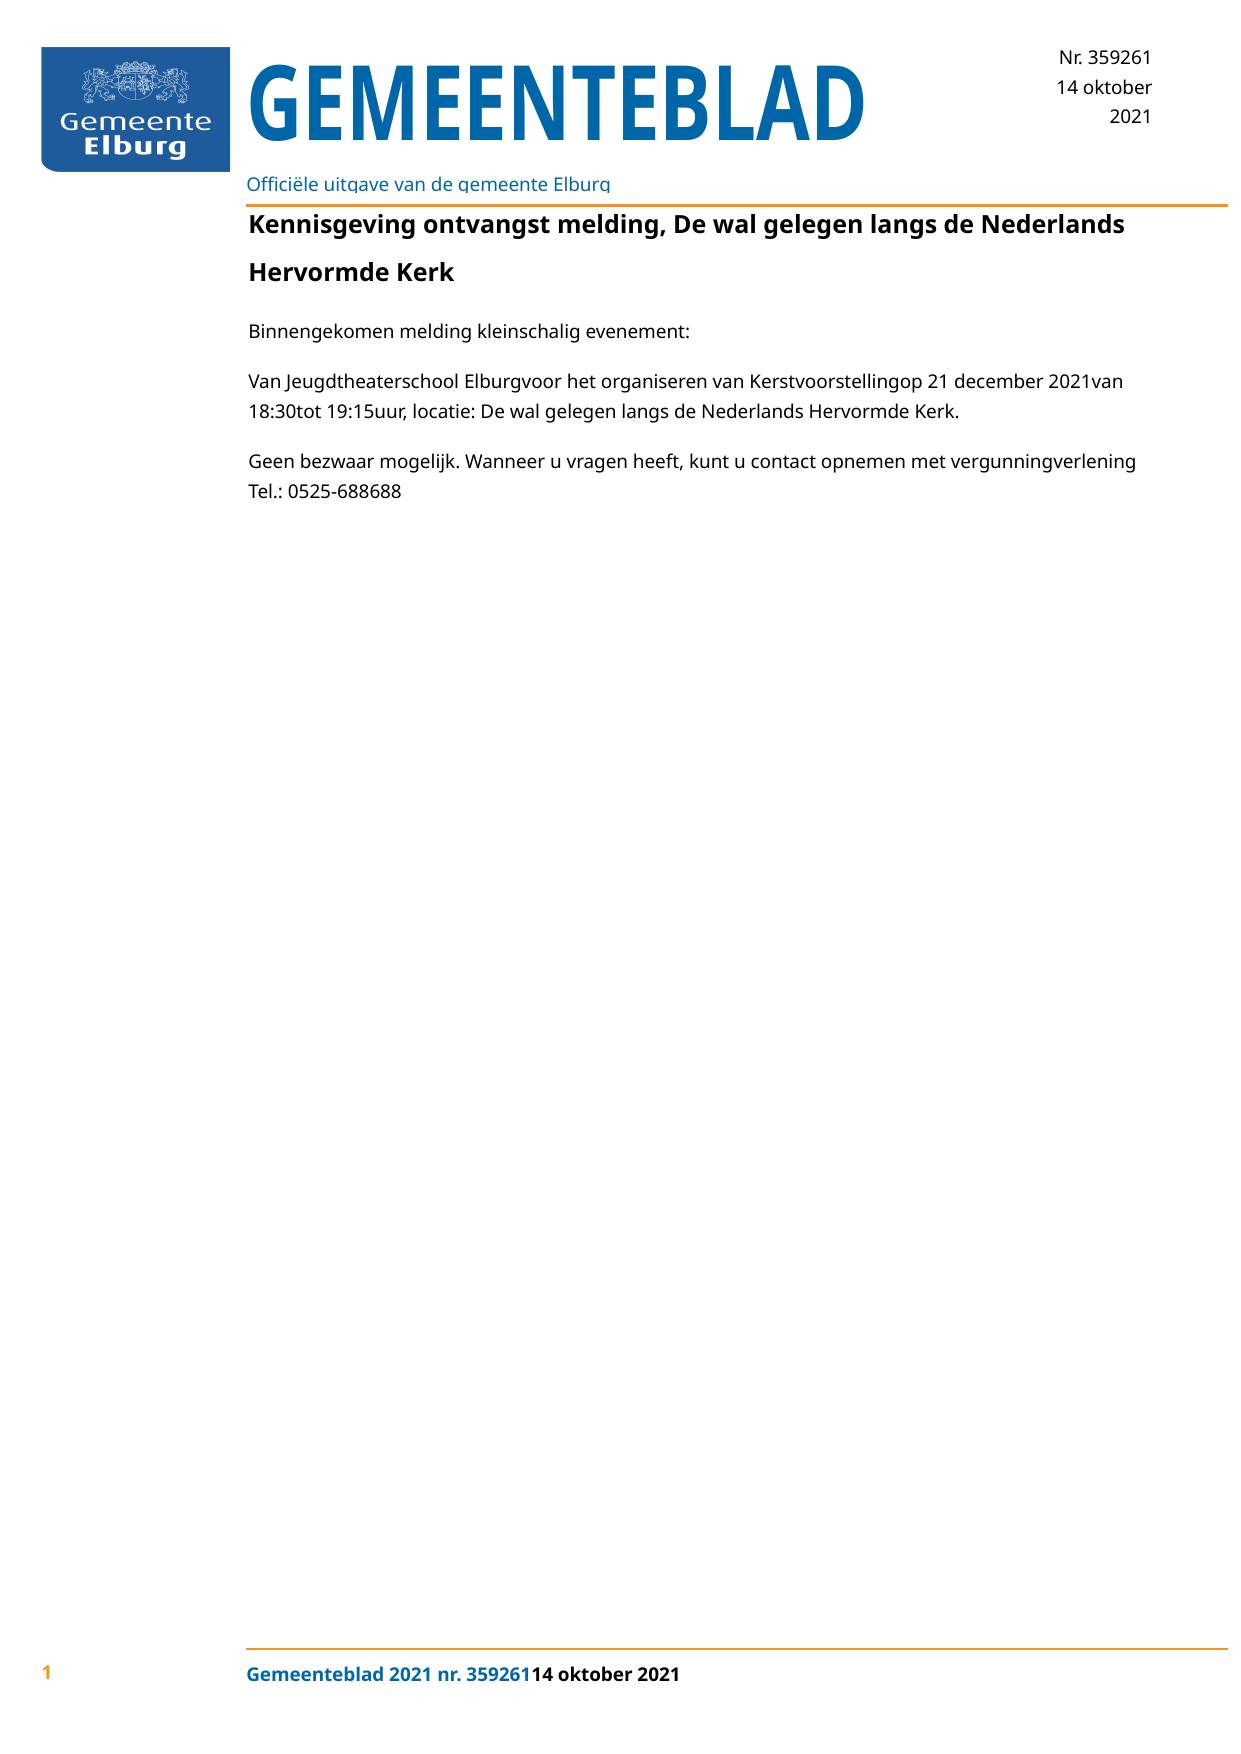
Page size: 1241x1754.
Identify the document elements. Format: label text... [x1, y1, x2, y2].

picture [41, 47, 231, 172]
text Geen bezwaar mogelijk. Wanneer u vragen heeft, kunt u contact opnemen met vergunningverlening Tel.: 0525-688688 [248, 448, 1152, 504]
text Binnengekomen melding kleinschalig evenement: [248, 318, 1152, 344]
text Kennisgeving ontvangst melding, De wal gelegen langs de Nederlands Hervormde Kerk [248, 207, 1152, 288]
text Van Jeugdtheaterschool Elburgvoor het organiseren van Kerstvoorstellingop 21 december 2021van 18:30tot 19:15uur, locatie: De wal gelegen langs de Nederlands Hervormde Kerk. [248, 368, 1152, 424]
